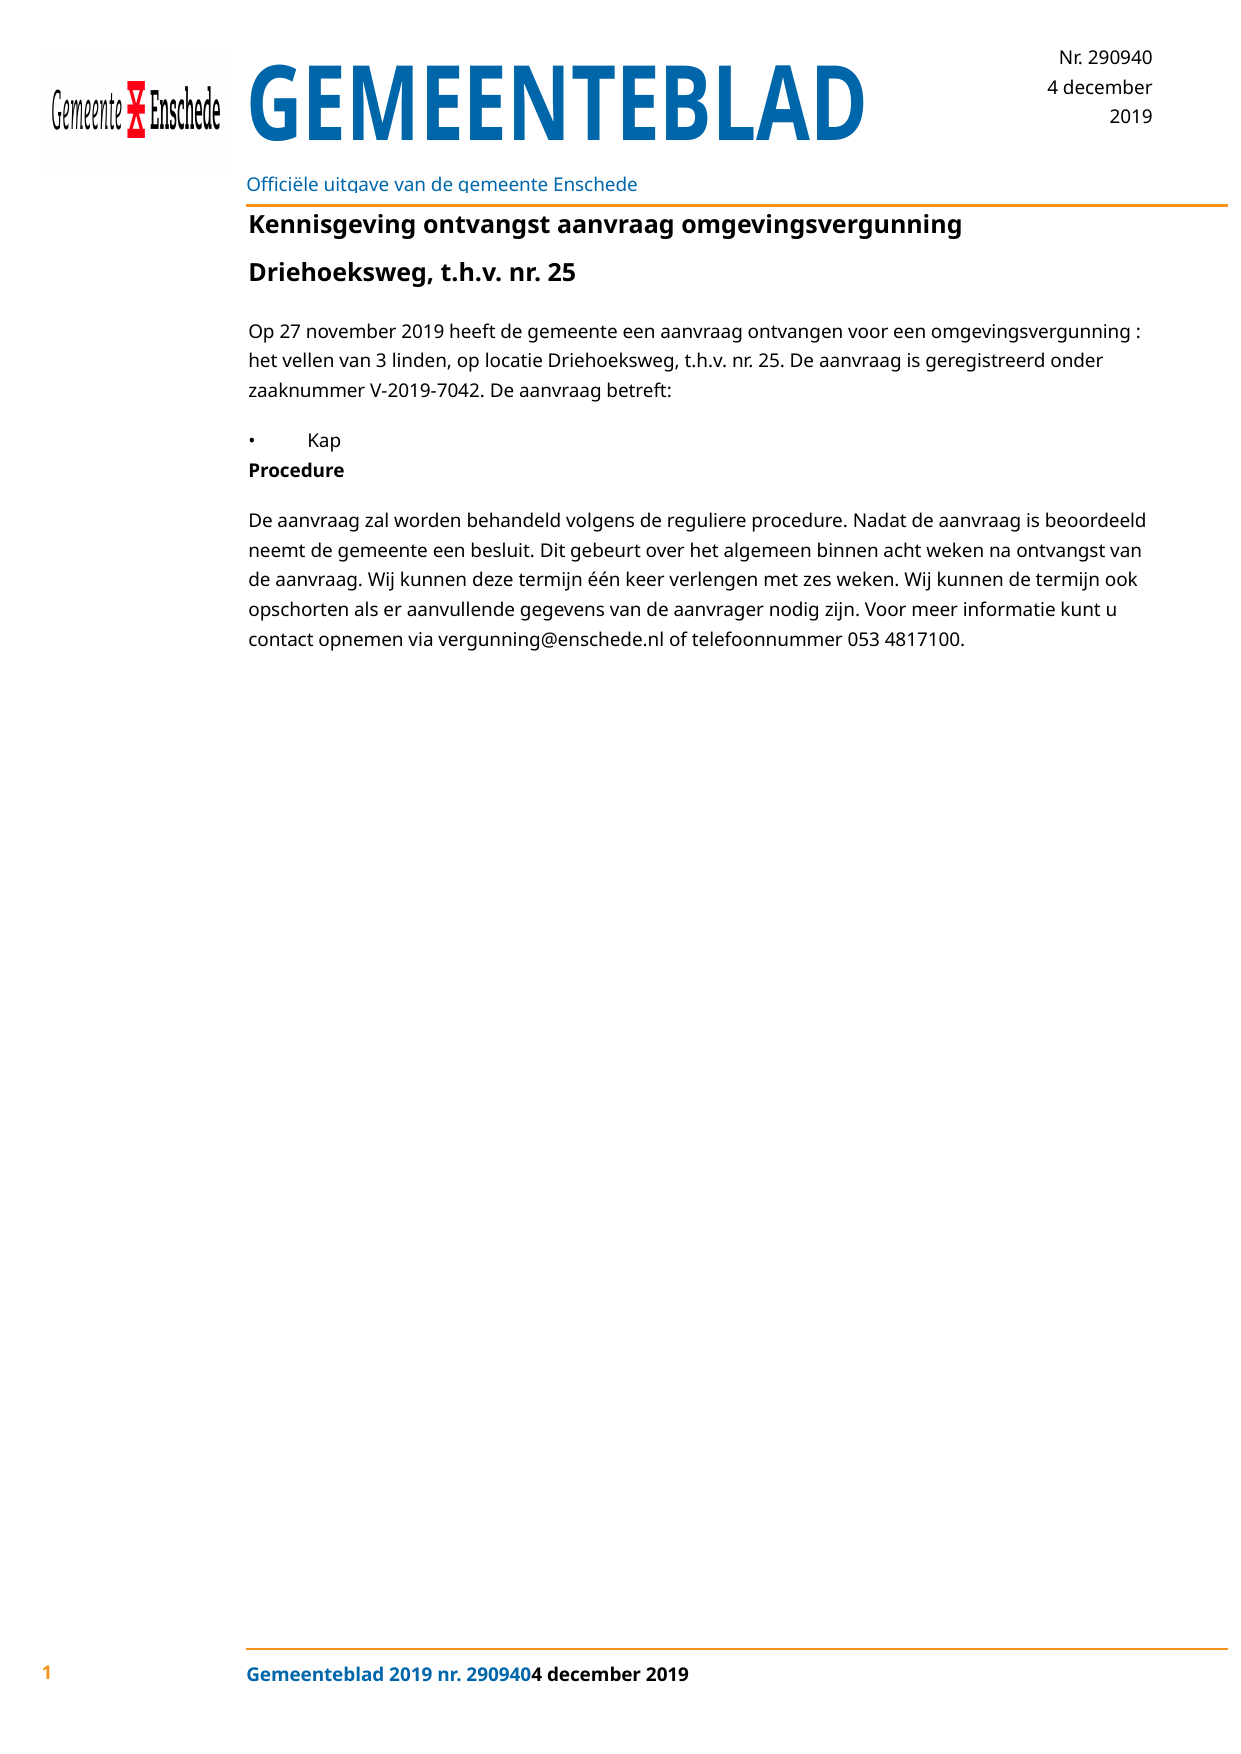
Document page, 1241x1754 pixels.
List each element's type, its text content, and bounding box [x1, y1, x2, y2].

text Op 27 november 2019 heeft de gemeente een aanvraag ontvangen voor een omgevingsvergunning : het vellen van 3 linden, op locatie Driehoeksweg, t.h.v. nr. 25. De aanvraag is geregistreerd onder zaaknummer V-2019-7042. De aanvraag betreft: [248, 318, 1152, 403]
list Kap [248, 427, 1152, 453]
text Kennisgeving ontvangst aanvraag omgevingsvergunning Driehoeksweg, t.h.v. nr. 25 [248, 207, 1152, 288]
text Procedure [248, 457, 1152, 483]
text De aanvraag zal worden behandeld volgens de reguliere procedure. Nadat de aanvraag is beoordeeld neemt de gemeente een besluit. Dit gebeurt over het algemeen binnen acht weken na ontvangst van de aanvraag. Wij kunnen deze termijn één keer verlengen met zes weken. Wij kunnen de termijn ook opschorten als er aanvullende gegevens van de aanvrager nodig zijn. Voor meer informatie kunt u contact opnemen via vergunning@enschede.nl of telefoonnummer 053 4817100. [248, 507, 1152, 652]
picture [41, 47, 231, 172]
